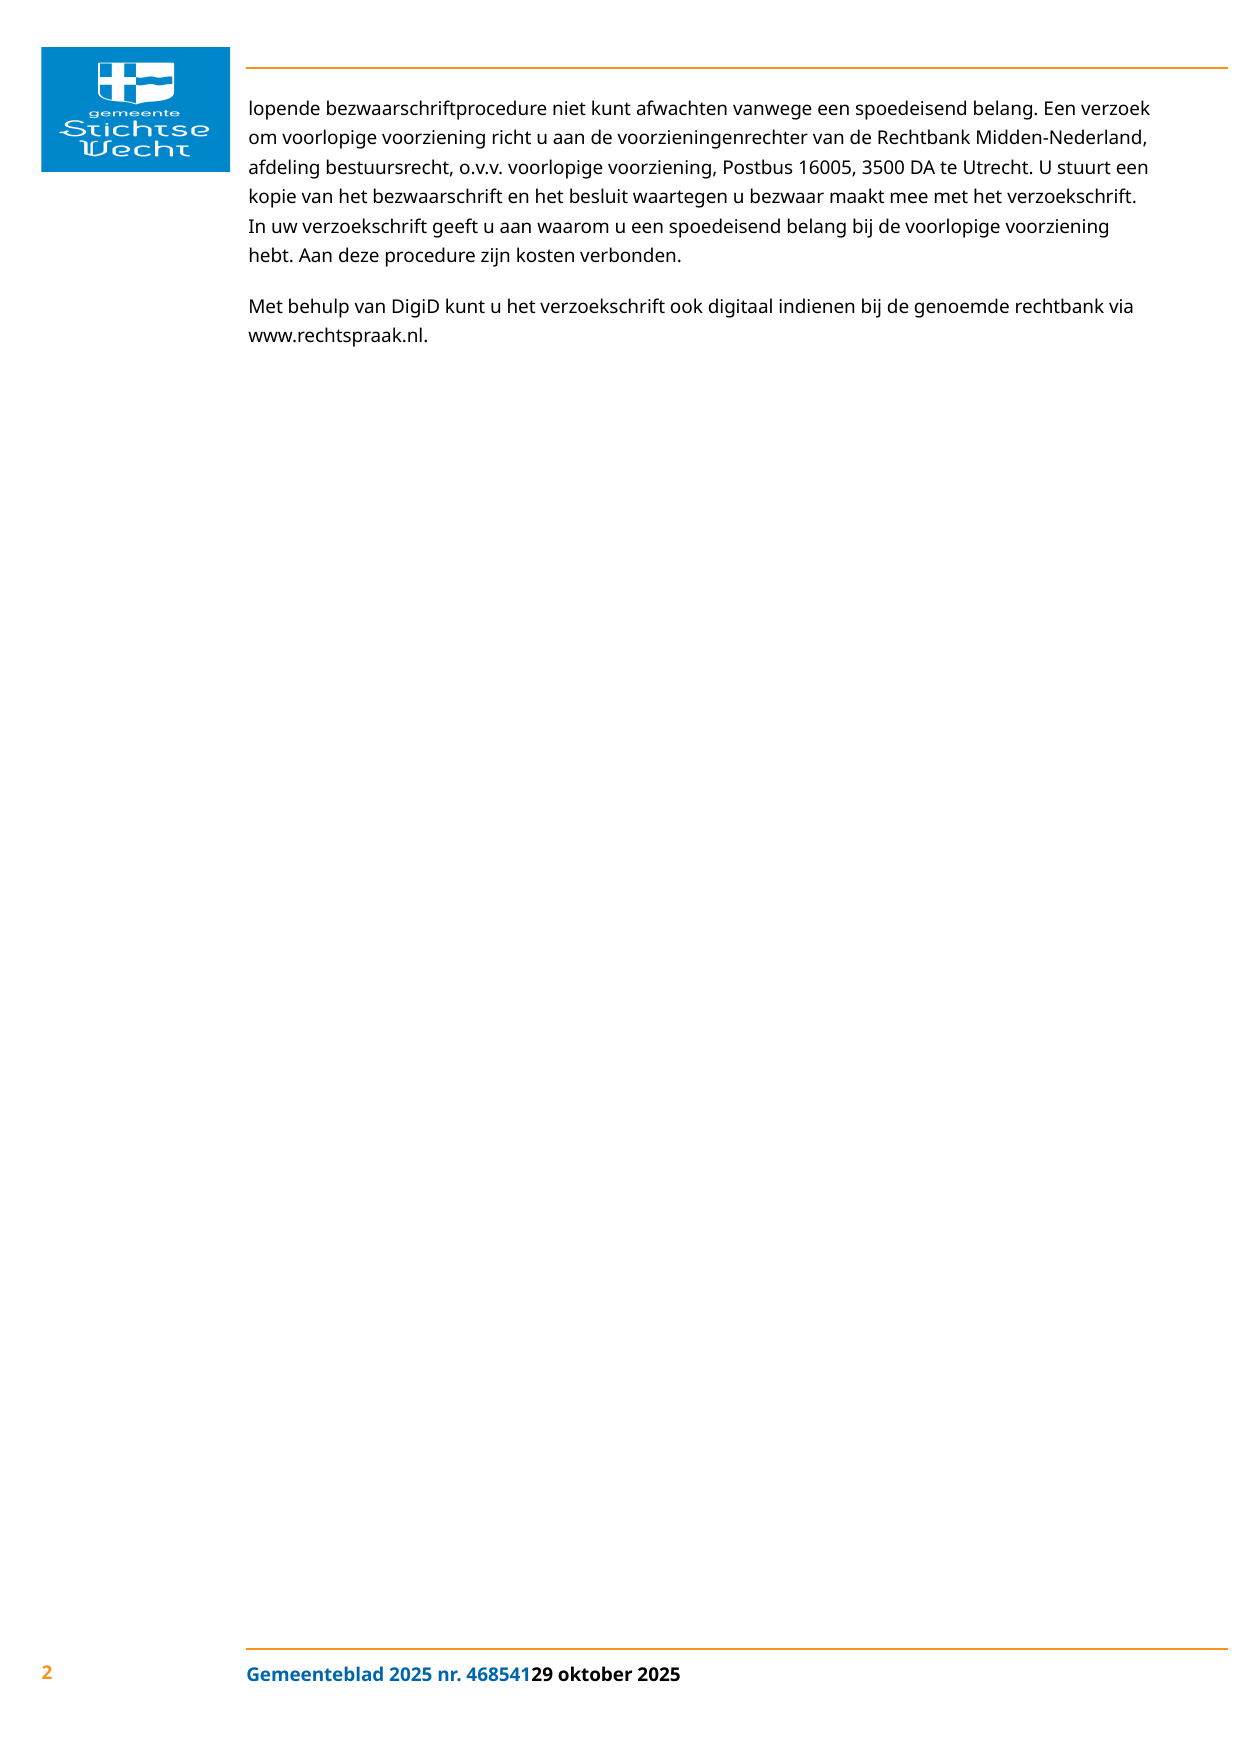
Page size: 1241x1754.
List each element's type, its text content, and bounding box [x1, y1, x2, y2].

picture [137, 63, 174, 103]
text lopende bezwaarschriftprocedure niet kunt afwachten vanwege een spoedeisend belang. Een verzoek om voorlopige voorziening richt u aan de voorzieningenrechter van de Rechtbank Midden-Nederland, afdeling bestuursrecht, o.v.v. voorlopige voorziening, Postbus 16005, 3500 DA te Utrecht. U stuurt een kopie van het bezwaarschrift en het besluit waartegen u bezwaar maakt mee met het verzoekschrift. In uw verzoekschrift geeft u aan waarom u een spoedeisend belang bij de voorlopige voorziening hebt. Aan deze procedure zijn kosten verbonden. [248, 95, 1152, 268]
picture [99, 63, 135, 101]
text Met behulp van DigiD kunt u het verzoekschrift ook digitaal indienen bij de genoemde rechtbank via www.rechtspraak.nl. [248, 293, 1152, 348]
